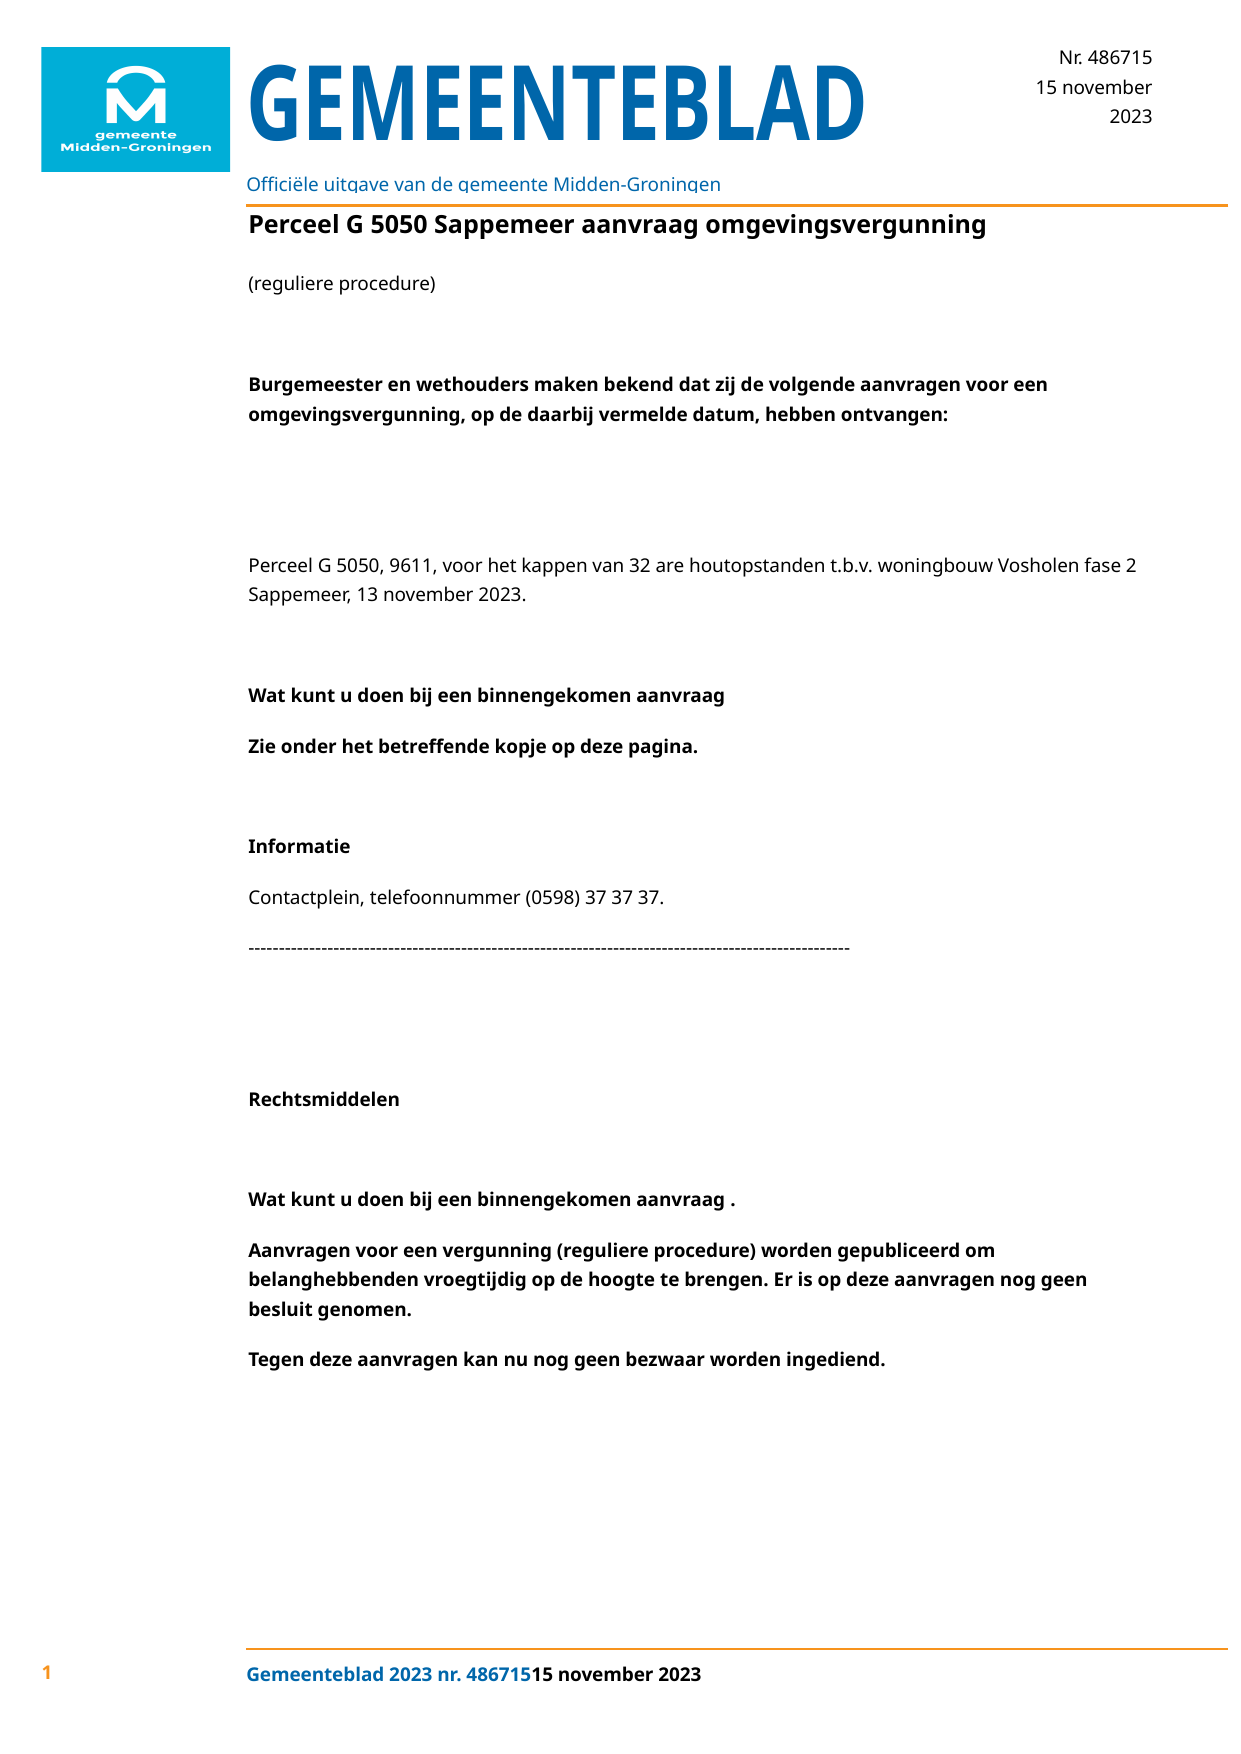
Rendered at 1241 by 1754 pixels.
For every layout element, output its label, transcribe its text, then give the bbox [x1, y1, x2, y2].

picture [108, 66, 164, 82]
text Zie onder het betreffende kopje op deze pagina. [248, 733, 1152, 758]
text Perceel G 5050, 9611, voor het kappen van 32 are houtopstanden t.b.v. woningbouw Vosholen fase 2 Sappemeer, 13 november 2023. [248, 552, 1152, 607]
text Wat kunt u doen bij een binnengekomen aanvraag . [248, 1187, 1152, 1212]
text Aanvragen voor een vergunning (reguliere procedure) worden gepubliceerd om belanghebbenden vroegtijdig op de hoogte te brengen. Er is op deze aanvragen nog geen besluit genomen. [248, 1237, 1152, 1322]
text Perceel G 5050 Sappemeer aanvraag omgevingsvergunning [248, 207, 1152, 241]
text Rechtsmiddelen [248, 1086, 1152, 1111]
text --------------------------------------------------------------------------------------------------- [248, 934, 1152, 960]
text Burgemeester en wethouders maken bekend dat zij de volgende aanvragen voor een omgevingsvergunning, op de daarbij vermelde datum, hebben ontvangen: [248, 371, 1152, 426]
text Contactplein, telefoonnummer (0598) 37 37 37. [248, 884, 1152, 910]
text (reguliere procedure) [248, 270, 1152, 296]
picture [184, 146, 190, 153]
picture [107, 89, 165, 122]
text Informatie [248, 834, 1152, 859]
text Tegen deze aanvragen kan nu nog geen bezwaar worden ingediend. [248, 1347, 1152, 1372]
text Wat kunt u doen bij een binnengekomen aanvraag [248, 682, 1152, 708]
